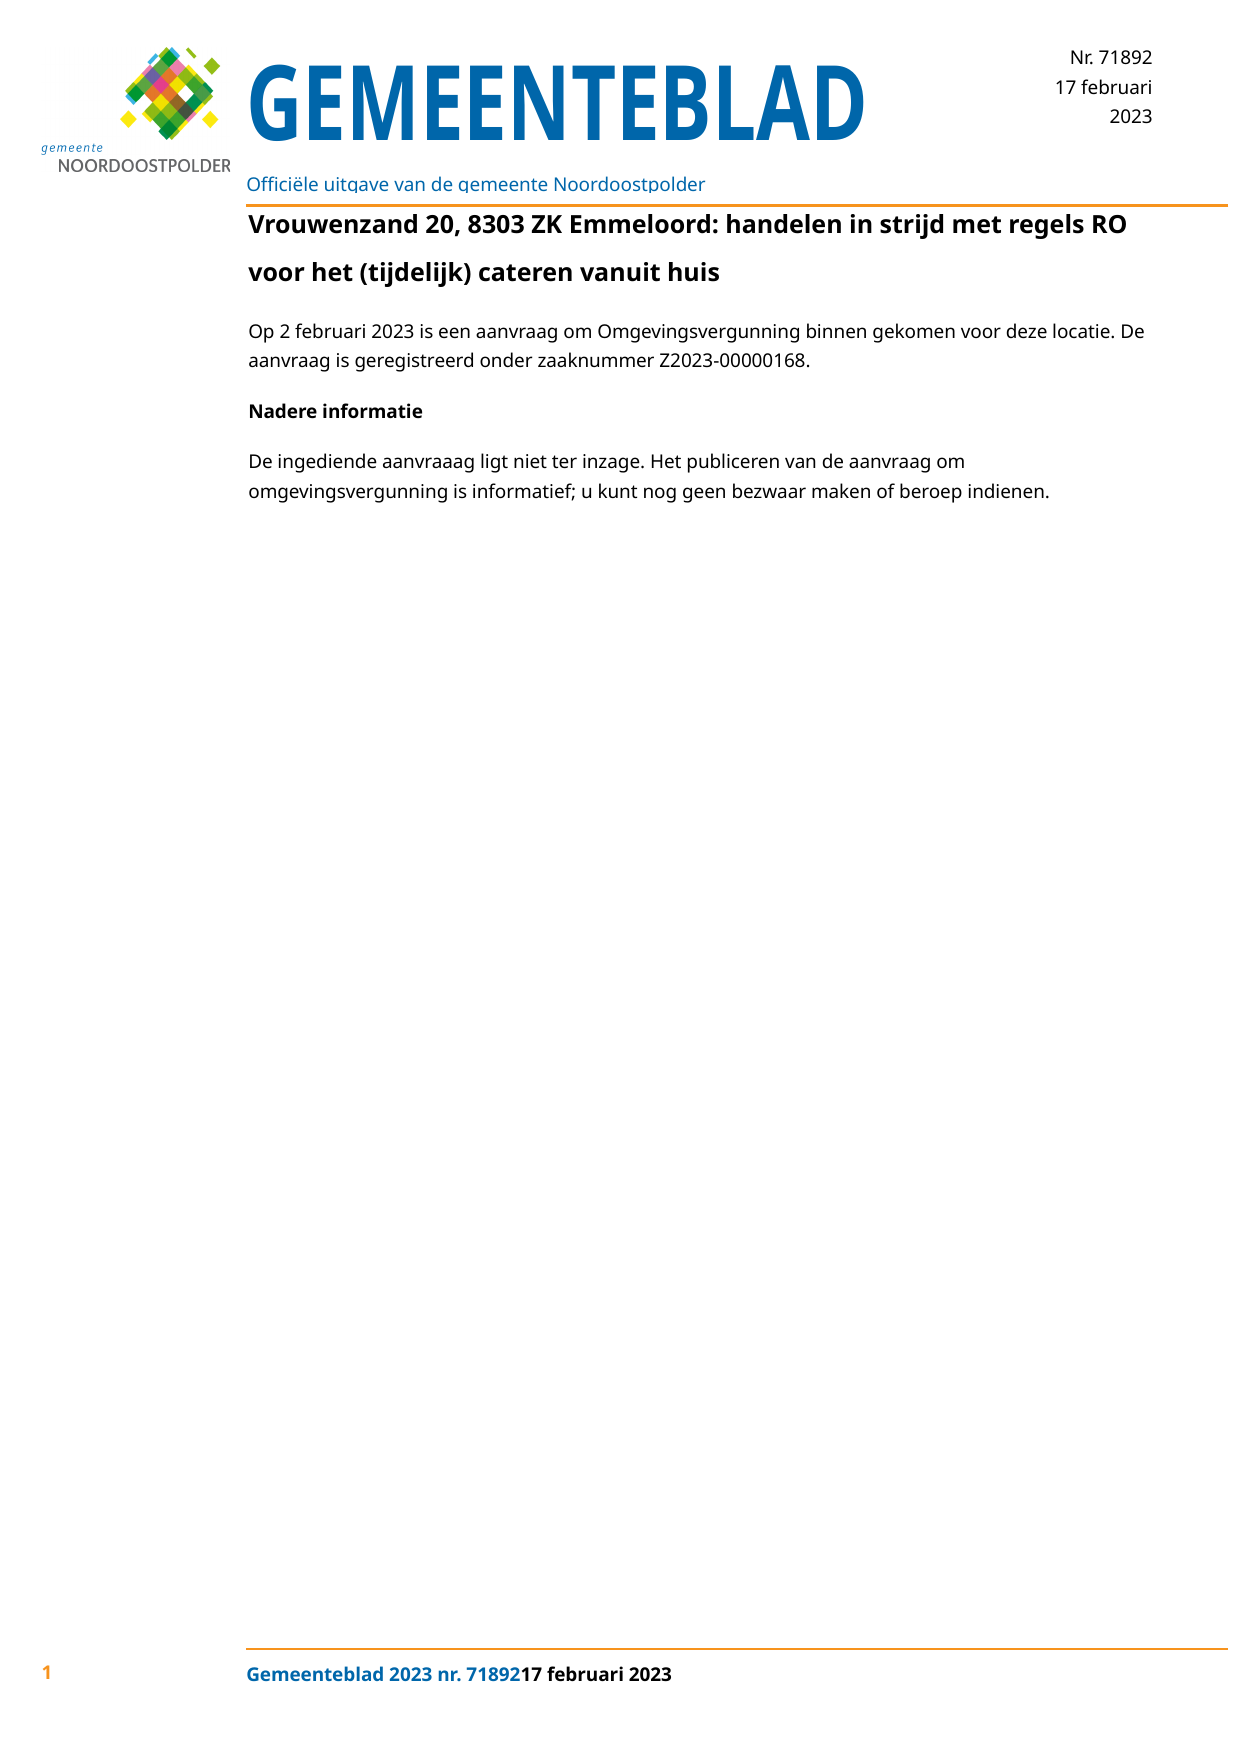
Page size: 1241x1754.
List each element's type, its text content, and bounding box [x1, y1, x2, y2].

text Vrouwenzand 20, 8303 ZK Emmeloord: handelen in strijd met regels RO voor het (tijdelijk) cateren vanuit huis [248, 207, 1152, 288]
text Nadere informatie [248, 398, 1152, 424]
text Op 2 februari 2023 is een aanvraag om Omgevingsvergunning binnen gekomen voor deze locatie. De aanvraag is geregistreerd onder zaaknummer Z2023-00000168. [248, 318, 1152, 373]
picture [41, 47, 231, 172]
text De ingediende aanvraaag ligt niet ter inzage. Het publiceren van de aanvraag om omgevingsvergunning is informatief; u kunt nog geen bezwaar maken of beroep indienen. [248, 448, 1152, 504]
